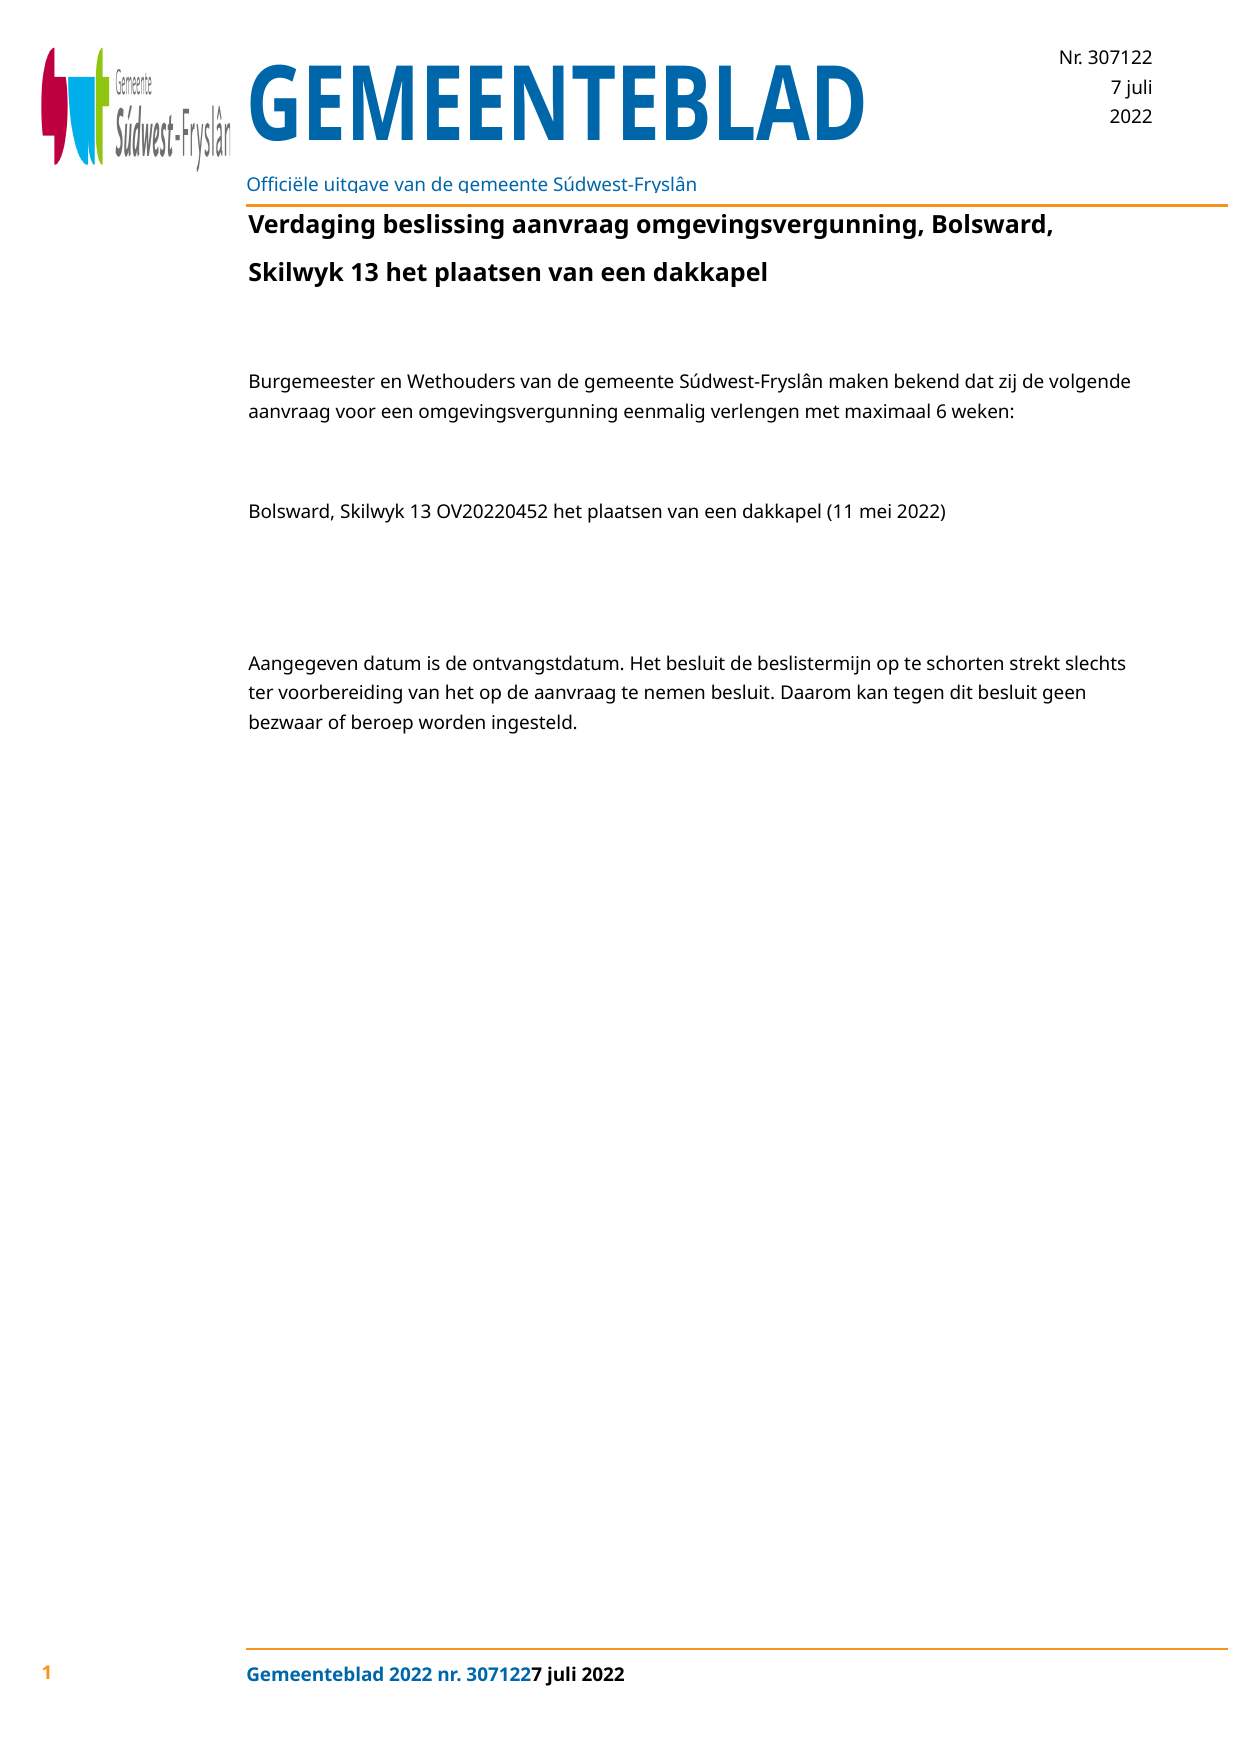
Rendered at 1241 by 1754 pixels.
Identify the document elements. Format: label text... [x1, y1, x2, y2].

text Burgemeester en Wethouders van de gemeente Súdwest-Fryslân maken bekend dat zij de volgende aanvraag voor een omgevingsvergunning eenmalig verlengen met maximaal 6 weken: [248, 368, 1152, 424]
text Verdaging beslissing aanvraag omgevingsvergunning, Bolsward, Skilwyk 13 het plaatsen van een dakkapel [248, 207, 1152, 288]
text Bolsward, Skilwyk 13 OV20220452 het plaatsen van een dakkapel (11 mei 2022) [248, 499, 1152, 524]
text Aangegeven datum is de ontvangstdatum. Het besluit de beslistermijn op te schorten strekt slechts ter voorbereiding van het op de aanvraag te nemen besluit. Daarom kan tegen dit besluit geen bezwaar of beroep worden ingesteld. [248, 650, 1152, 735]
picture [41, 47, 231, 172]
